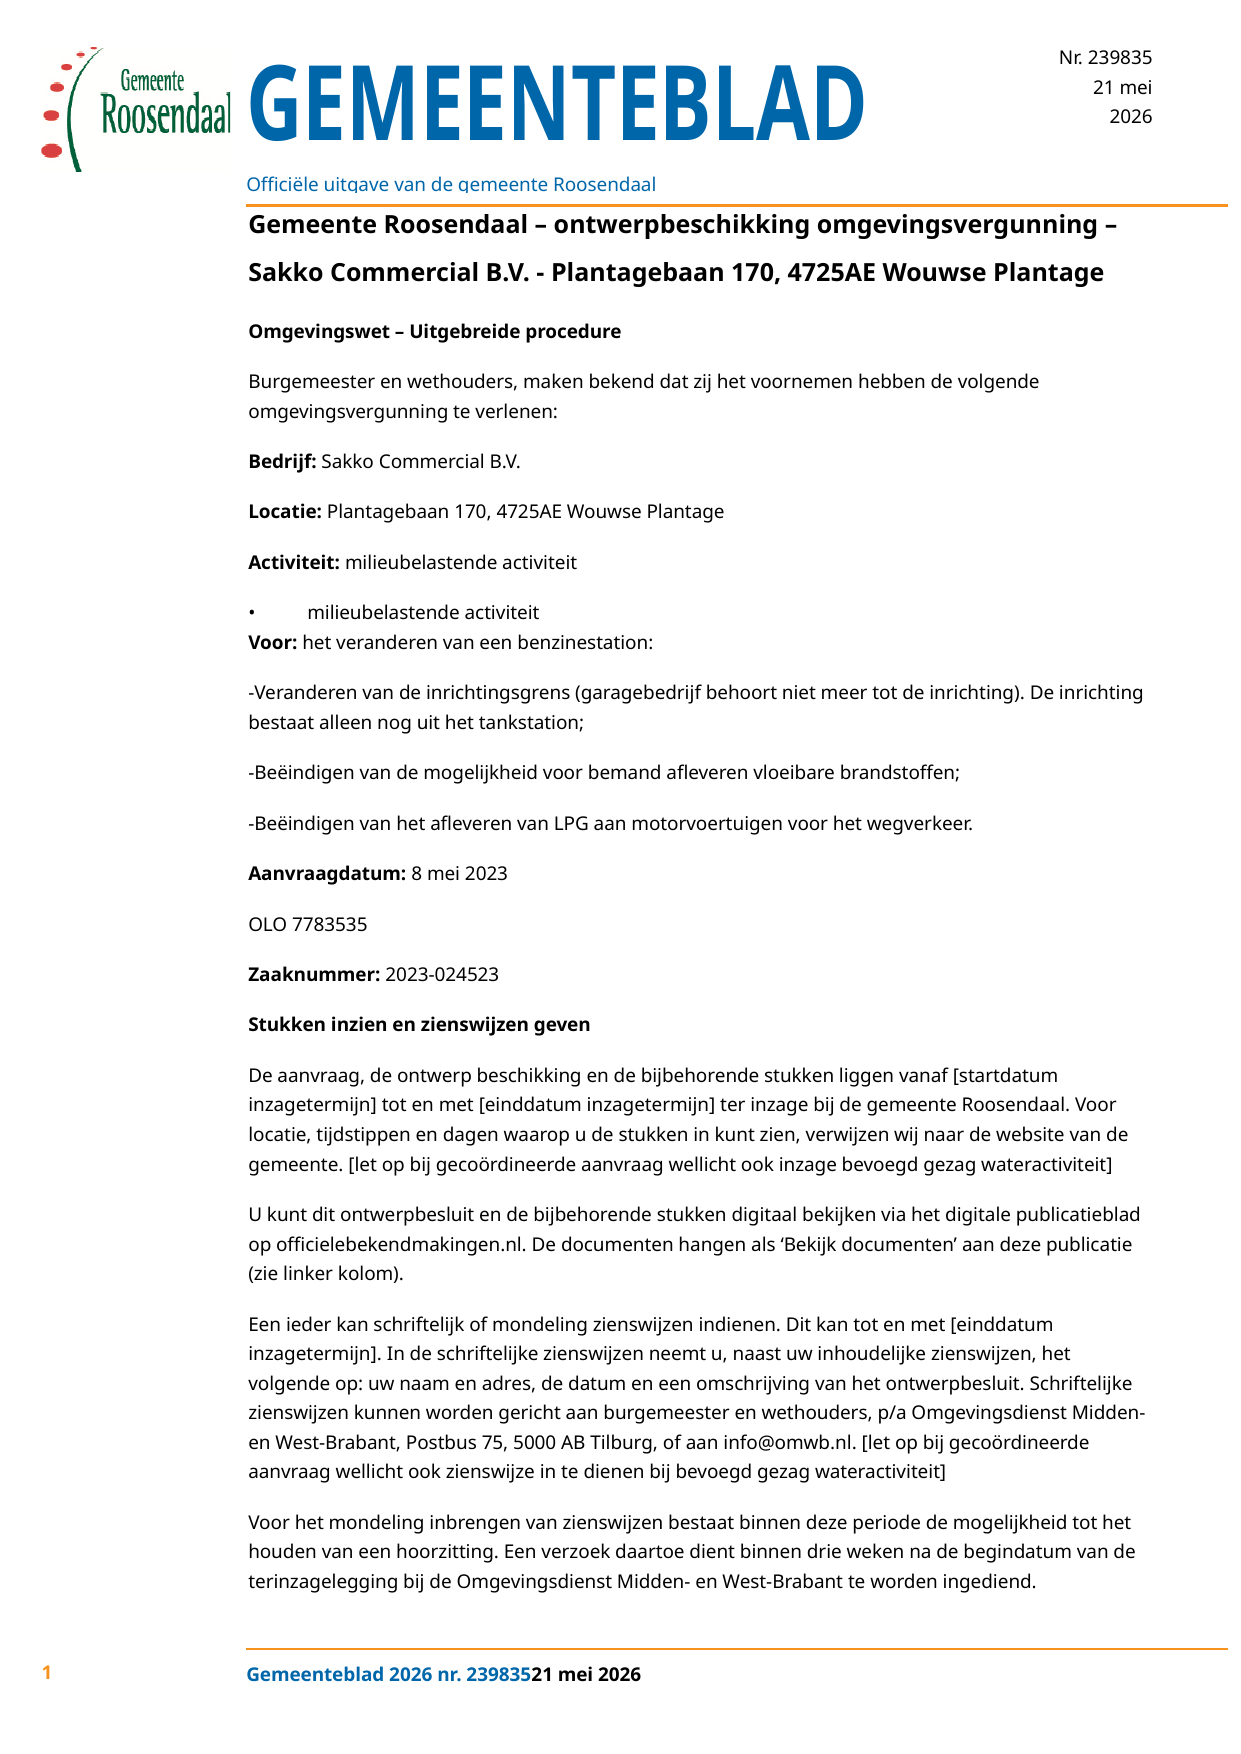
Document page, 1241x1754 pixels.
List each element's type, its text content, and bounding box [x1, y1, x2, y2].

text Voor: het veranderen van een benzinestation: [248, 629, 1152, 655]
text U kunt dit ontwerpbesluit en de bijbehorende stukken digitaal bekijken via het digitale publicatieblad op officielebekendmakingen.nl. De documenten hangen als ‘Bekijk documenten’ aan deze publicatie (zie linker kolom). [248, 1201, 1152, 1286]
text -Beëindigen van de mogelijkheid voor bemand afleveren vloeibare brandstoffen; [248, 759, 1152, 785]
text Stukken inzien en zienswijzen geven [248, 1012, 1152, 1037]
list milieubelastende activiteit [248, 599, 1152, 625]
text Voor het mondeling inbrengen van zienswijzen bestaat binnen deze periode de mogelijkheid tot het houden van een hoorzitting. Een verzoek daartoe dient binnen drie weken na de begindatum van de terinzagelegging bij de Omgevingsdienst Midden- en West-Brabant te worden ingediend. [248, 1509, 1152, 1594]
text Locatie: Plantagebaan 170, 4725AE Wouwse Plantage [248, 499, 1152, 524]
text Gemeente Roosendaal – ontwerpbeschikking omgevingsvergunning – Sakko Commercial B.V. - Plantagebaan 170, 4725AE Wouwse Plantage [248, 207, 1152, 288]
text Een ieder kan schriftelijk of mondeling zienswijzen indienen. Dit kan tot en met [einddatum inzagetermijn]. In de schriftelijke zienswijzen neemt u, naast uw inhoudelijke zienswijzen, het volgende op: uw naam en adres, de datum en een omschrijving van het ontwerpbesluit. Schriftelijke zienswijzen kunnen worden gericht aan burgemeester en wethouders, p/a Omgevingsdienst Midden- en West-Brabant, Postbus 75, 5000 AB Tilburg, of aan info@omwb.nl. [let op bij gecoördineerde aanvraag wellicht ook zienswijze in te dienen bij bevoegd gezag wateractiviteit] [248, 1311, 1152, 1484]
text Aanvraagdatum: 8 mei 2023 [248, 860, 1152, 886]
text Activiteit: milieubelastende activiteit [248, 549, 1152, 575]
text OLO 7783535 [248, 911, 1152, 937]
text Burgemeester en wethouders, maken bekend dat zij het voornemen hebben de volgende omgevingsvergunning te verlenen: [248, 368, 1152, 424]
text Omgevingswet – Uitgebreide procedure [248, 318, 1152, 344]
text -Beëindigen van het afleveren van LPG aan motorvoertuigen voor het wegverkeer. [248, 810, 1152, 836]
text De aanvraag, de ontwerp beschikking en de bijbehorende stukken liggen vanaf [startdatum inzagetermijn] tot en met [einddatum inzagetermijn] ter inzage bij de gemeente Roosendaal. Voor locatie, tijdstippen en dagen waarop u de stukken in kunt zien, verwijzen wij naar de website van de gemeente. [let op bij gecoördineerde aanvraag wellicht ook inzage bevoegd gezag wateractiviteit] [248, 1062, 1152, 1177]
text Zaaknummer: 2023-024523 [248, 961, 1152, 987]
picture [41, 47, 231, 172]
text -Veranderen van de inrichtingsgrens (garagebedrijf behoort niet meer tot de inrichting). De inrichting bestaat alleen nog uit het tankstation; [248, 679, 1152, 735]
text Bedrijf: Sakko Commercial B.V. [248, 448, 1152, 474]
